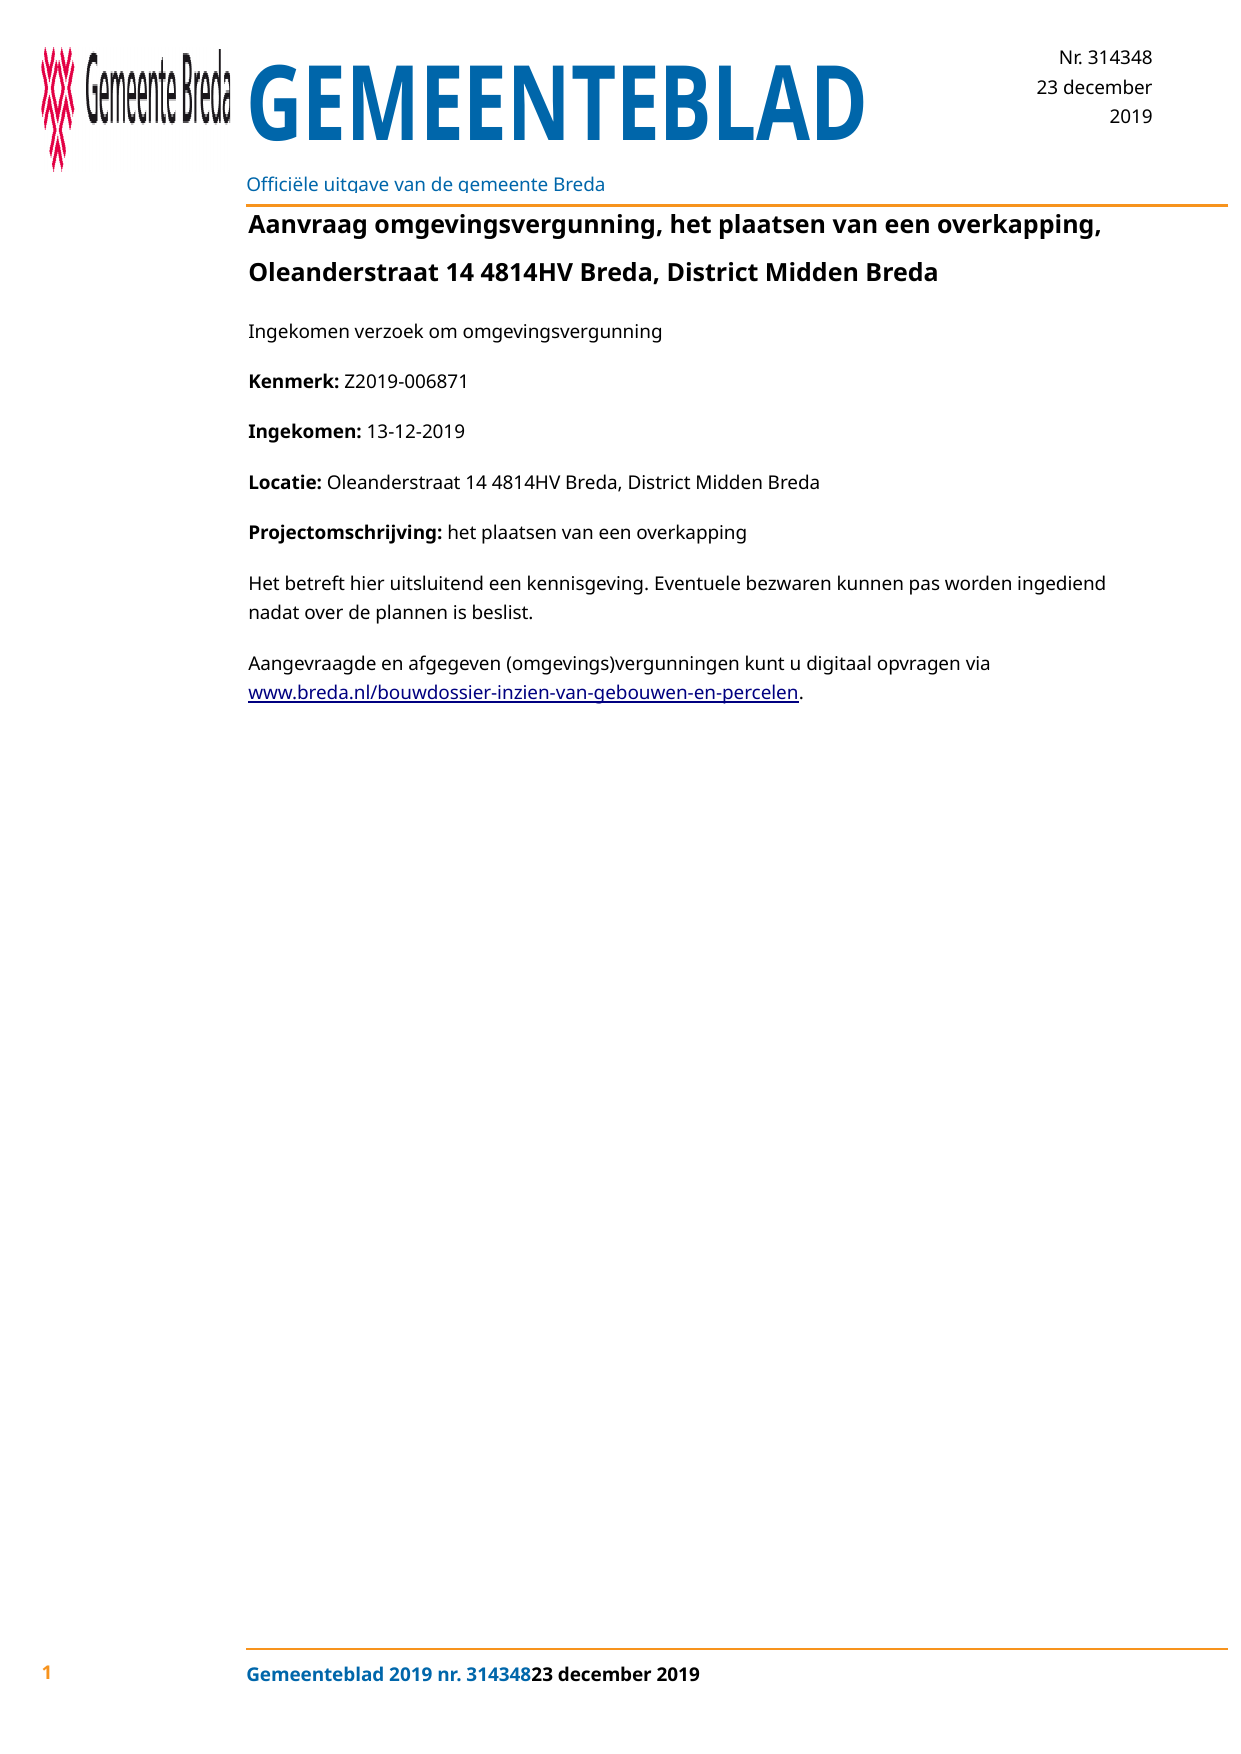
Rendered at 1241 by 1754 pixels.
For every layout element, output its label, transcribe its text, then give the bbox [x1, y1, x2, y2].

text Het betreft hier uitsluitend een kennisgeving. Eventuele bezwaren kunnen pas worden ingediend nadat over de plannen is beslist. [248, 570, 1152, 625]
text Locatie: Oleanderstraat 14 4814HV Breda, District Midden Breda [248, 469, 1152, 495]
text Aangevraagde en afgegeven (omgevings)vergunningen kunt u digitaal opvragen via www.breda.nl/bouwdossier-inzien-van-gebouwen-en-percelen. [248, 650, 1152, 705]
text Kenmerk: Z2019-006871 [248, 368, 1152, 394]
text Ingekomen verzoek om omgevingsvergunning [248, 318, 1152, 344]
text Aanvraag omgevingsvergunning, het plaatsen van een overkapping, Oleanderstraat 14 4814HV Breda, District Midden Breda [248, 207, 1152, 288]
text Ingekomen: 13-12-2019 [248, 419, 1152, 444]
text Projectomschrijving: het plaatsen van een overkapping [248, 519, 1152, 545]
picture [41, 47, 231, 172]
